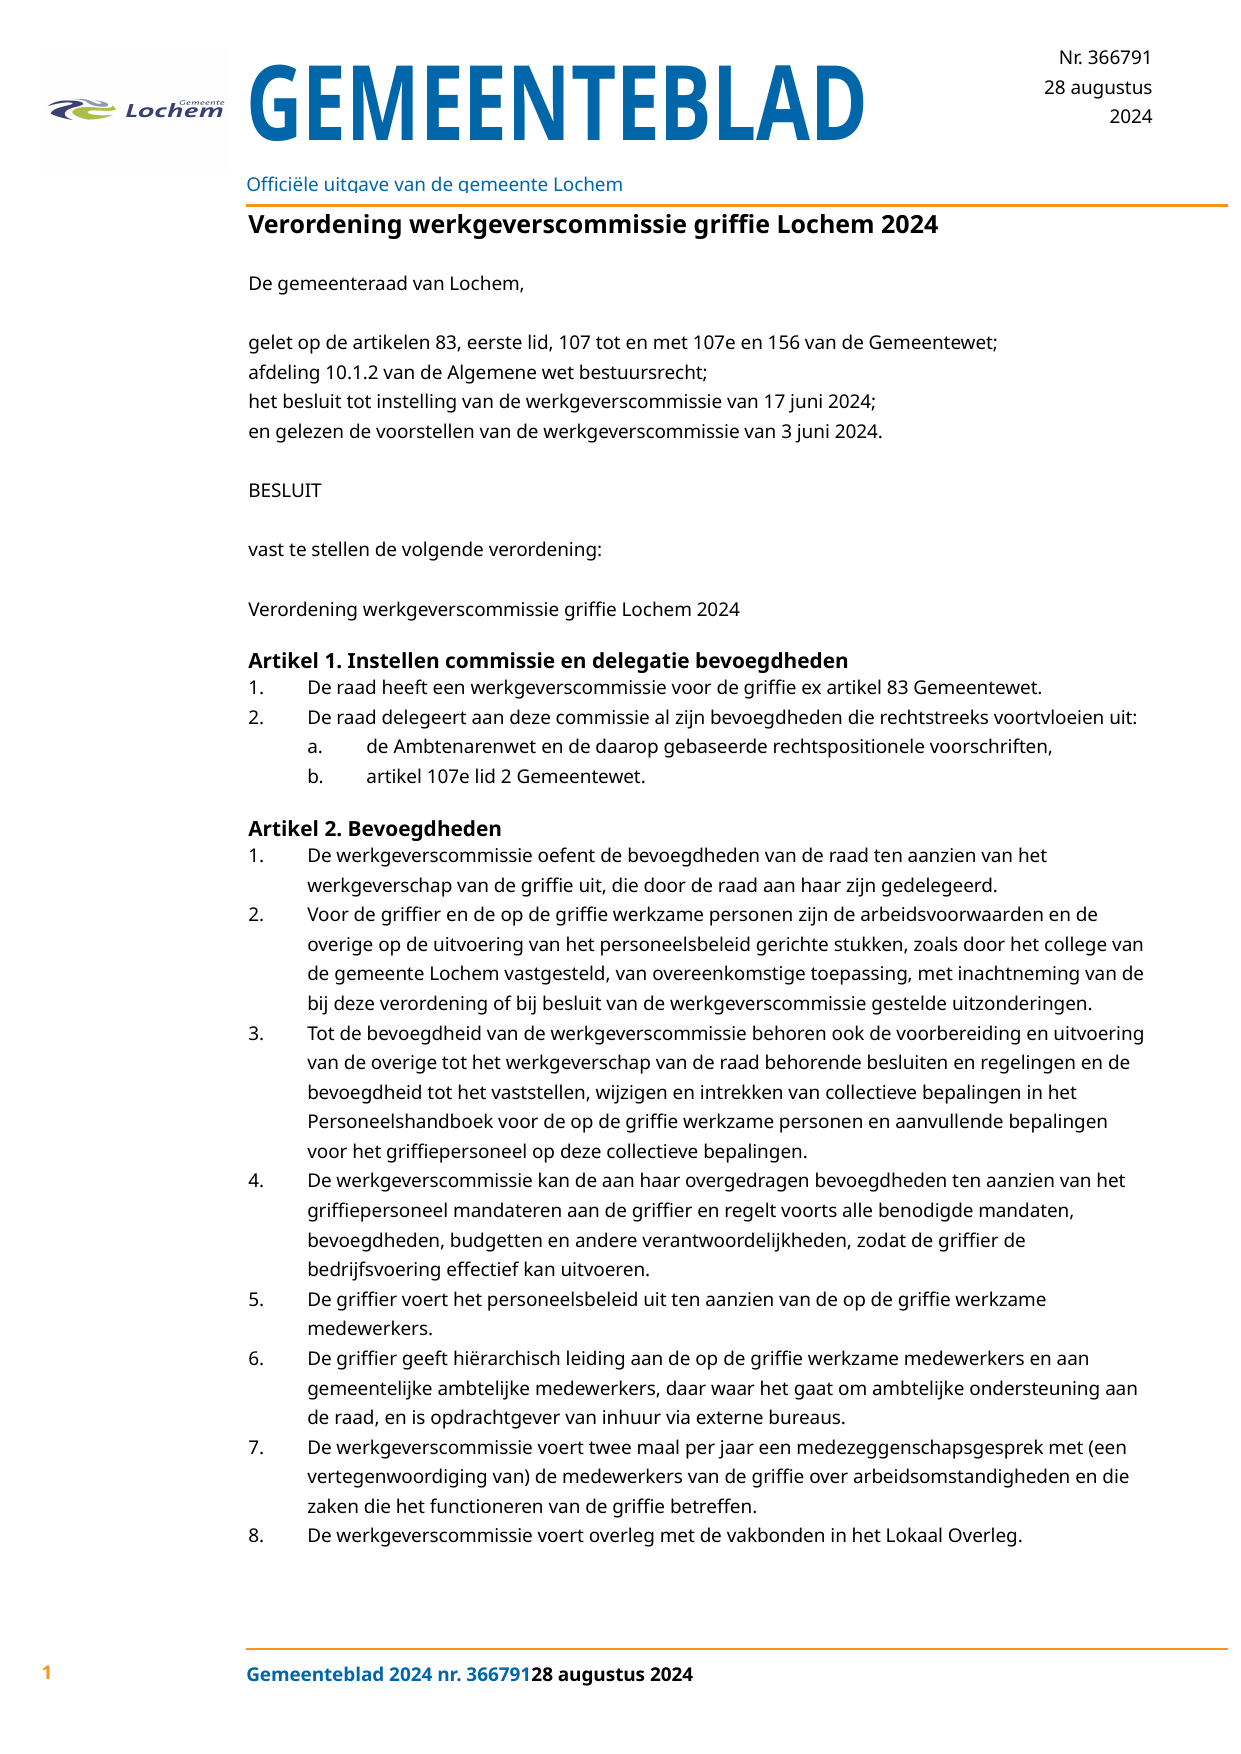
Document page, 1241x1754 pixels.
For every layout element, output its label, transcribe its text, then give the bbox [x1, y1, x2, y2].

text gelet op de artikelen 83, eerste lid, 107 tot en met 107e en 156 van de Gemeentewet; [248, 329, 1152, 355]
text Verordening werkgeverscommissie griffie Lochem 2024 [248, 596, 1152, 621]
list De raad heeft een werkgeverscommissie voor de griffie ex artikel 83 Gemeentewet. [248, 674, 1152, 700]
list Voor de griffier en de op de griffie werkzame personen zijn de arbeidsvoorwaarden en de overige op de uitvoering van het personeelsbeleid gerichte stukken, zoals door het college van de gemeente Lochem vastgesteld, van overeenkomstige toepassing, met inachtneming van de bij deze verordening of bij besluit van de werkgeverscommissie gestelde uitzonderingen. [248, 901, 1152, 1016]
picture [41, 47, 231, 172]
text afdeling 10.1.2 van de Algemene wet bestuursrecht; [248, 359, 1152, 385]
list De werkgeverscommissie voert twee maal per jaar een medezeggenschapsgesprek met (een vertegenwoordiging van) de medewerkers van de griffie over arbeidsomstandigheden en die zaken die het functioneren van de griffie betreffen. [248, 1434, 1152, 1519]
list De griffier voert het personeelsbeleid uit ten aanzien van de op de griffie werkzame medewerkers. [248, 1286, 1152, 1341]
text Artikel 1. Instellen commissie en delegatie bevoegdheden [248, 646, 1152, 674]
list Tot de bevoegdheid van de werkgeverscommissie behoren ook de voorbereiding en uitvoering van de overige tot het werkgeverschap van de raad behorende besluiten en regelingen en de bevoegdheid tot het vaststellen, wijzigen en intrekken van collectieve bepalingen in het Personeelshandboek voor de op de griffie werkzame personen en aanvullende bepalingen voor het griffiepersoneel op deze collectieve bepalingen. [248, 1020, 1152, 1164]
text De gemeenteraad van Lochem, [248, 270, 1152, 296]
list De griffier geeft hiërarchisch leiding aan de op de griffie werkzame medewerkers en aan gemeentelijke ambtelijke medewerkers, daar waar het gaat om ambtelijke ondersteuning aan de raad, en is opdrachtgever van inhuur via externe bureaus. [248, 1345, 1152, 1430]
list de Ambtenarenwet en de daarop gebaseerde rechtspositionele voorschriften, [307, 734, 1152, 759]
list De werkgeverscommissie oefent de bevoegdheden van de raad ten aanzien van het werkgeverschap van de griffie uit, die door de raad aan haar zijn gedelegeerd. [248, 842, 1152, 897]
list De raad delegeert aan deze commissie al zijn bevoegdheden die rechtstreeks voortvloeien uit: [248, 704, 1152, 730]
text Verordening werkgeverscommissie griffie Lochem 2024 [248, 207, 1152, 241]
text het besluit tot instelling van de werkgeverscommissie van 17 juni 2024; [248, 389, 1152, 414]
list De werkgeverscommissie kan de aan haar overgedragen bevoegdheden ten aanzien van het griffiepersoneel mandateren aan de griffier en regelt voorts alle benodigde mandaten, bevoegdheden, budgetten en andere verantwoordelijkheden, zodat de griffier de bedrijfsvoering effectief kan uitvoeren. [248, 1168, 1152, 1282]
text BESLUIT [248, 477, 1152, 503]
text vast te stellen de volgende verordening: [248, 537, 1152, 562]
text Artikel 2. Bevoegdheden [248, 814, 1152, 842]
list artikel 107e lid 2 Gemeentewet. [307, 763, 1152, 789]
text en gelezen de voorstellen van de werkgeverscommissie van 3 juni 2024. [248, 418, 1152, 444]
list De werkgeverscommissie voert overleg met de vakbonden in het Lokaal Overleg. [248, 1523, 1152, 1548]
